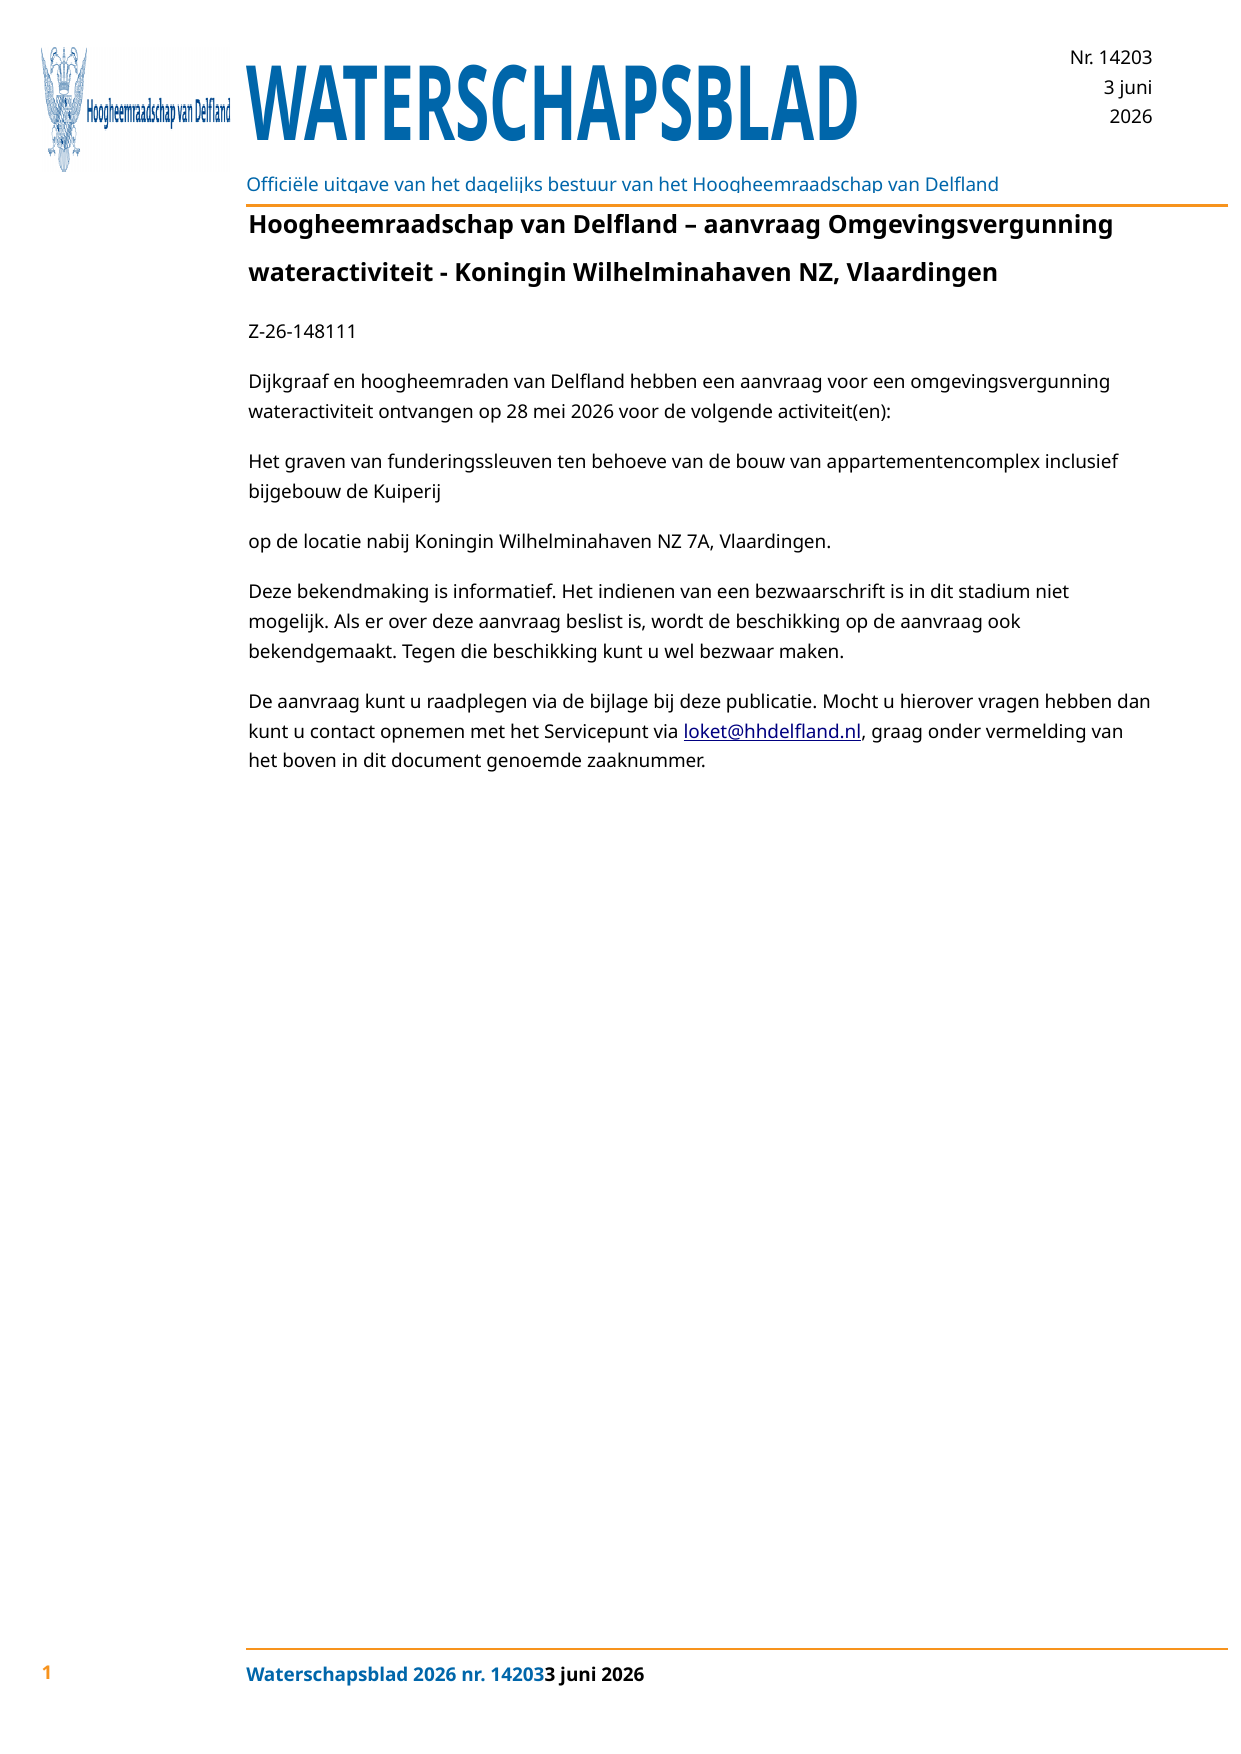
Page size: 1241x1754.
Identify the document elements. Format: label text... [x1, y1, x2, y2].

text Dijkgraaf en hoogheemraden van Delfland hebben een aanvraag voor een omgevingsvergunning wateractiviteit ontvangen op 28 mei 2026 voor de volgende activiteit(en): [248, 368, 1152, 424]
text Hoogheemraadschap van Delfland – aanvraag Omgevingsvergunning wateractiviteit - Koningin Wilhelminahaven NZ, Vlaardingen [248, 207, 1152, 288]
text Z-26-148111 [248, 318, 1152, 344]
text De aanvraag kunt u raadplegen via de bijlage bij deze publicatie. Mocht u hierover vragen hebben dan kunt u contact opnemen met het Servicepunt via loket@hhdelfland.nl, graag onder vermelding van het boven in dit document genoemde zaaknummer. [248, 688, 1152, 773]
picture [41, 47, 231, 172]
text Deze bekendmaking is informatief. Het indienen van een bezwaarschrift is in dit stadium niet mogelijk. Als er over deze aanvraag beslist is, wordt de beschikking op de aanvraag ook bekendgemaakt. Tegen die beschikking kunt u wel bezwaar maken. [248, 579, 1152, 664]
text op de locatie nabij Koningin Wilhelminahaven NZ 7A, Vlaardingen. [248, 528, 1152, 554]
text Het graven van funderingssleuven ten behoeve van de bouw van appartementencomplex inclusief bijgebouw de Kuiperij [248, 448, 1152, 504]
